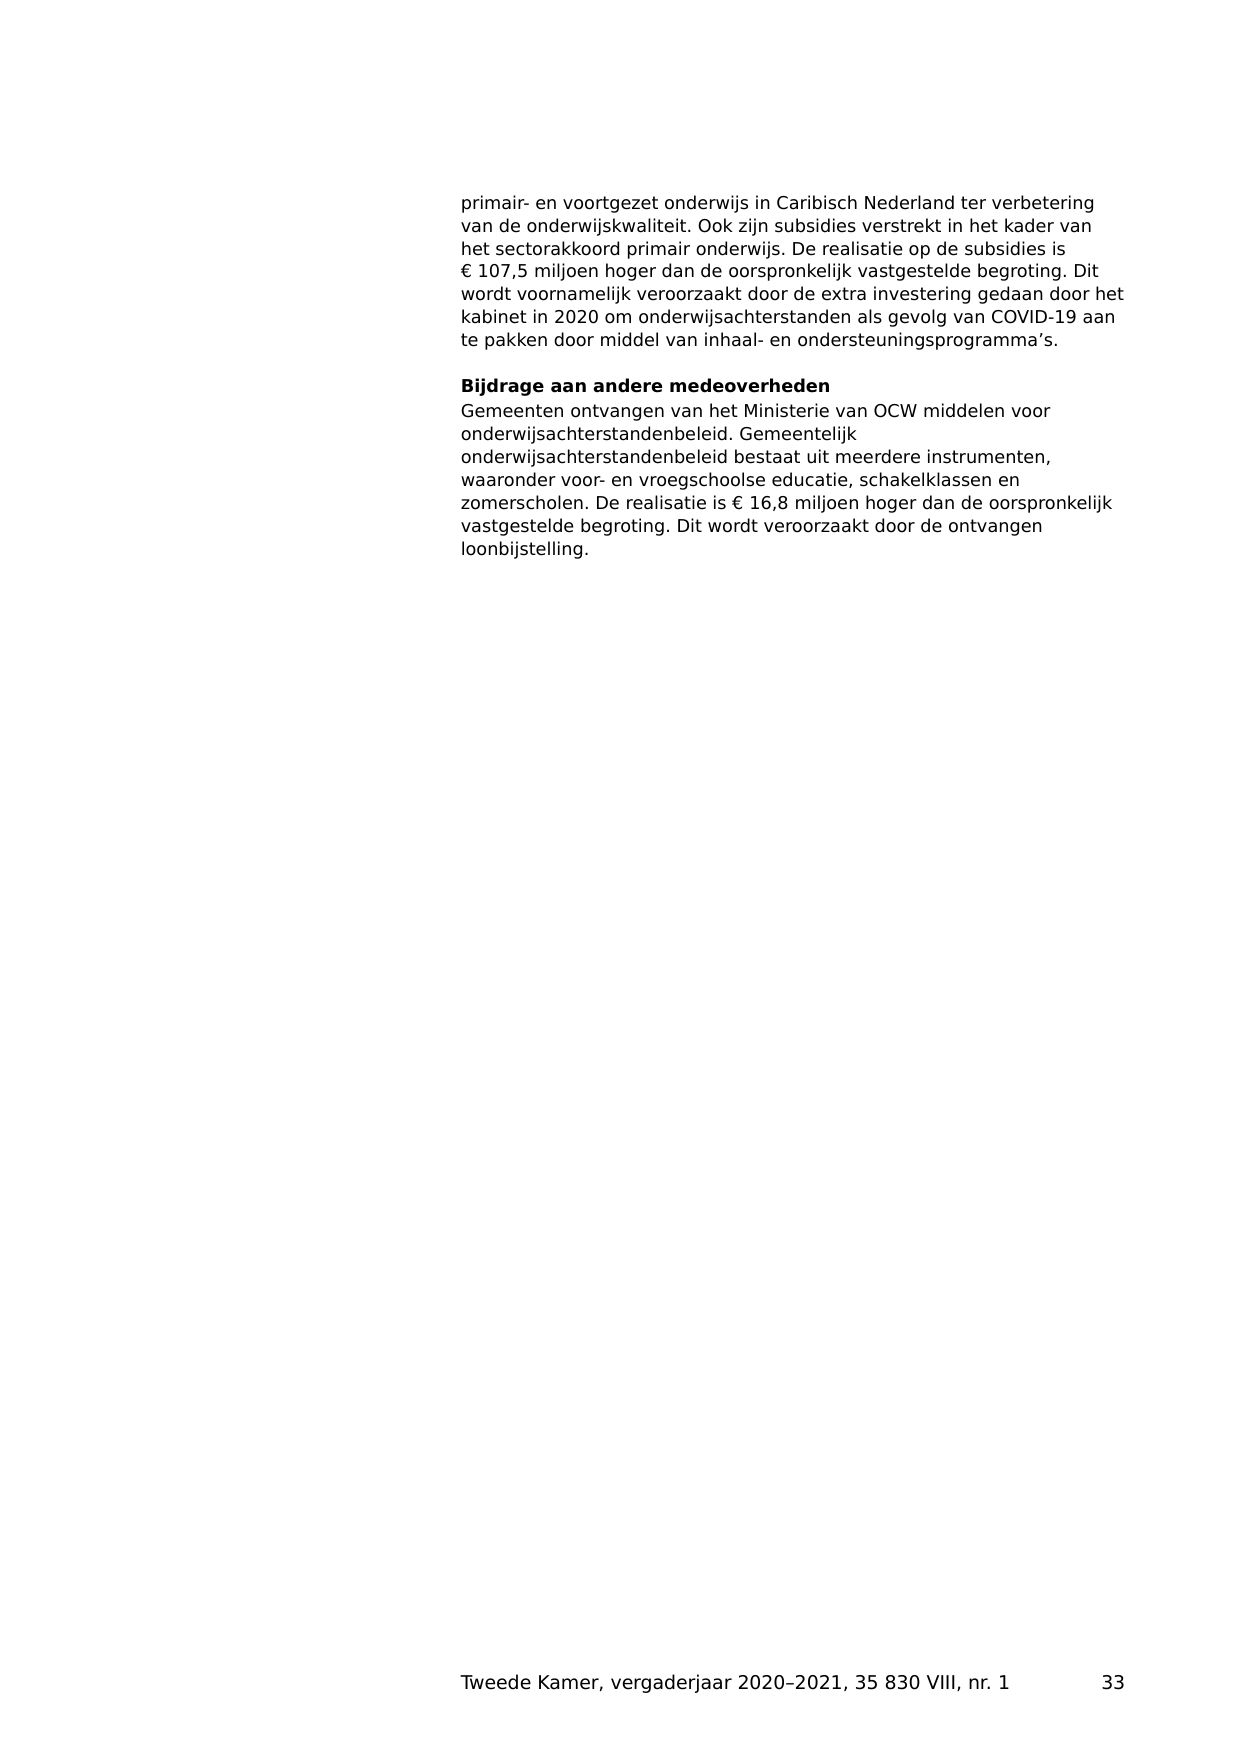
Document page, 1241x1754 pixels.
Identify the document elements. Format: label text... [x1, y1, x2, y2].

text primair- en voortgezet onderwijs in Caribisch Nederland ter verbetering van de onderwijskwaliteit. Ook zijn subsidies verstrekt in het kader van het sectorakkoord primair onderwijs. De realisatie op de subsidies is € 107,5 miljoen hoger dan de oorspronkelijk vastgestelde begroting. Dit wordt voornamelijk veroorzaakt door de extra investering gedaan door het kabinet in 2020 om onderwijsachterstanden als gevolg van COVID-19 aan te pakken door middel van inhaal- en ondersteuningsprogramma’s. [461, 191, 1125, 351]
text Gemeenten ontvangen van het Ministerie van OCW middelen voor onderwijsachterstandenbeleid. Gemeentelijk onderwijsachterstandenbeleid bestaat uit meerdere instrumenten, waaronder voor- en vroegschoolse educatie, schakelklassen en zomerscholen. De realisatie is € 16,8 miljoen hoger dan de oorspronkelijk vastgestelde begroting. Dit wordt veroorzaakt door de ontvangen loonbijstelling. [461, 399, 1125, 559]
text Bijdrage aan andere medeoverheden [461, 374, 1125, 397]
